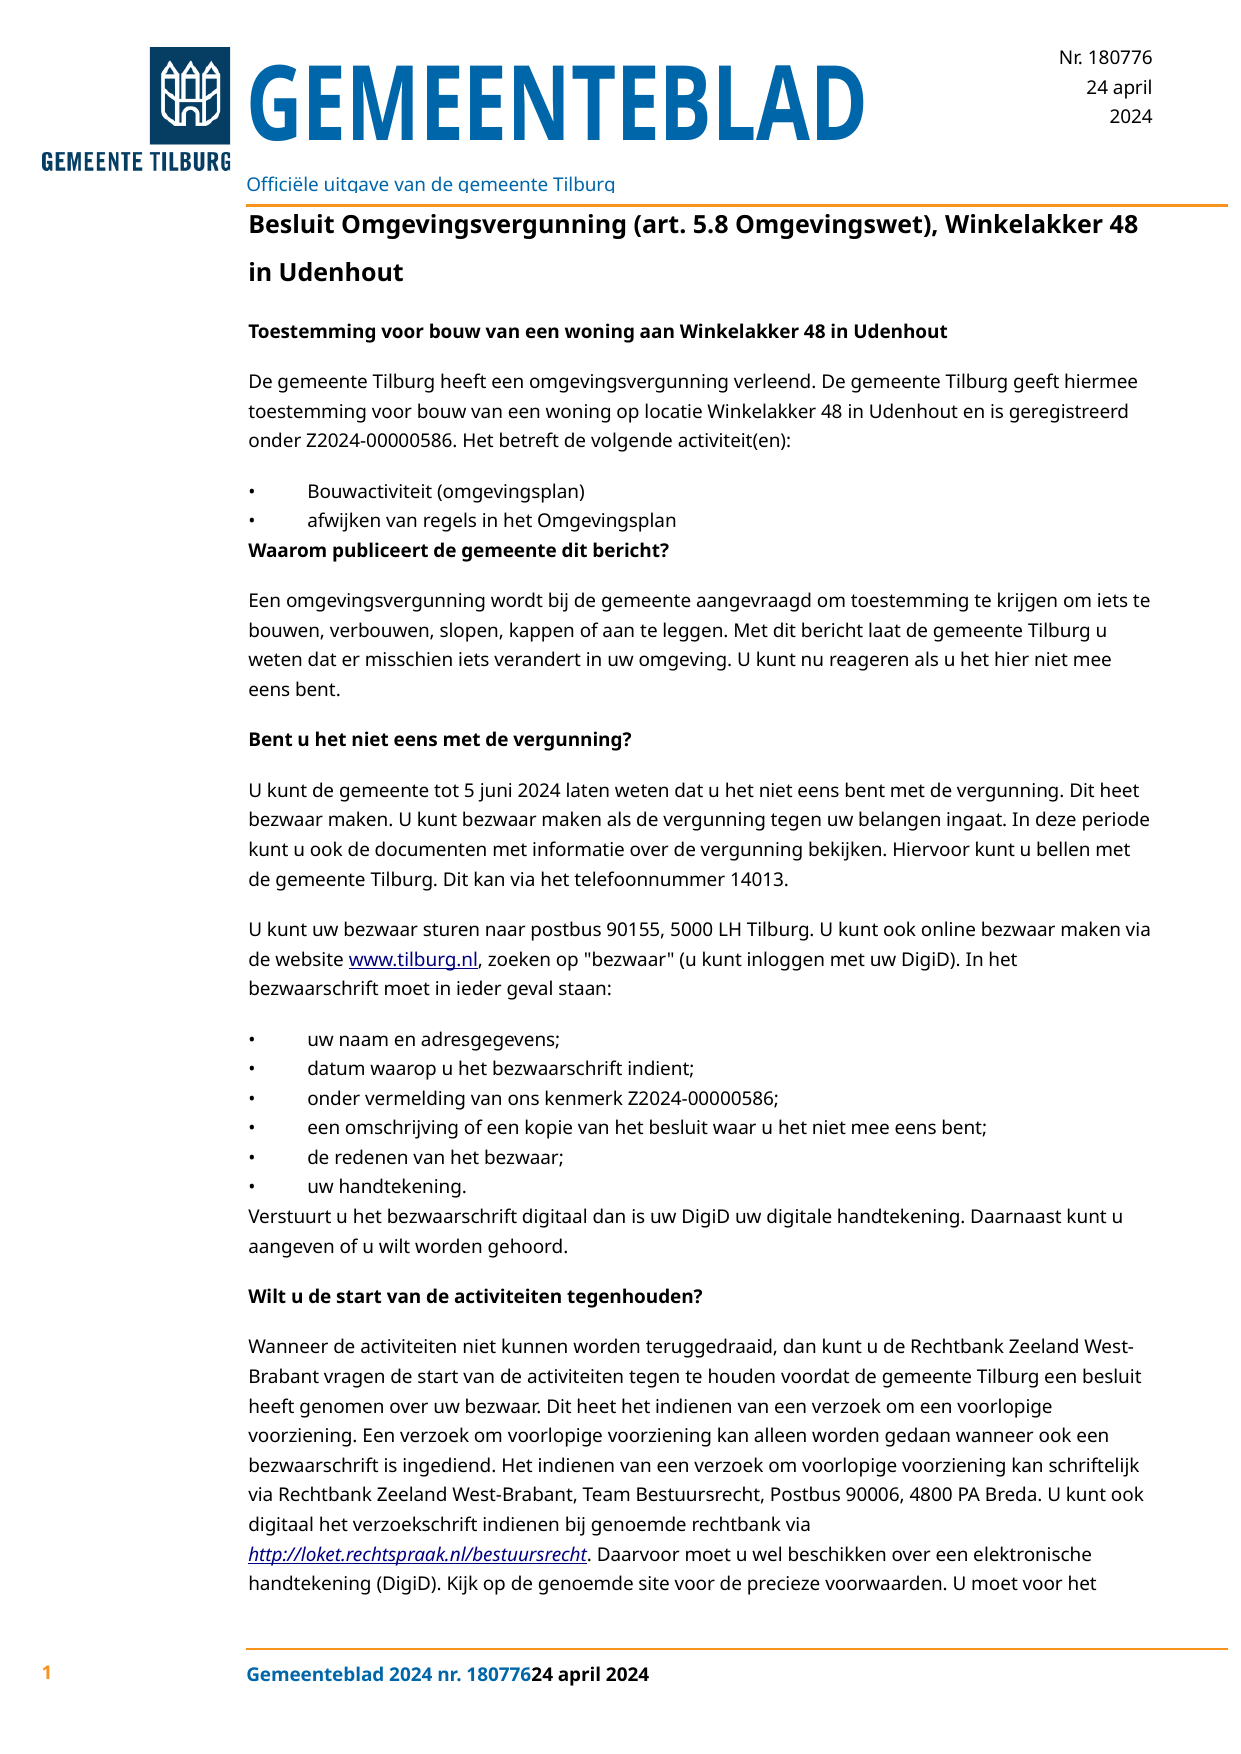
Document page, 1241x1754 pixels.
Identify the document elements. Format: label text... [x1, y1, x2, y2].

list afwijken van regels in het Omgevingsplan [248, 507, 1152, 533]
text U kunt de gemeente tot 5 juni 2024 laten weten dat u het niet eens bent met de vergunning. Dit heet bezwaar maken. U kunt bezwaar maken als de vergunning tegen uw belangen ingaat. In deze periode kunt u ook de documenten met informatie over de vergunning bekijken. Hiervoor kunt u bellen met de gemeente Tilburg. Dit kan via het telefoonnummer 14013. [248, 777, 1152, 892]
list uw naam en adresgegevens; [248, 1026, 1152, 1052]
text Wilt u de start van de activiteiten tegenhouden? [248, 1283, 1152, 1309]
list een omschrijving of een kopie van het besluit waar u het niet mee eens bent; [248, 1114, 1152, 1140]
list de redenen van het bezwaar; [248, 1144, 1152, 1170]
text Waarom publiceert de gemeente dit bericht? [248, 537, 1152, 563]
text Een omgevingsvergunning wordt bij de gemeente aangevraagd om toestemming te krijgen om iets te bouwen, verbouwen, slopen, kappen of aan te leggen. Met dit bericht laat de gemeente Tilburg u weten dat er misschien iets verandert in uw omgeving. U kunt nu reageren als u het hier niet mee eens bent. [248, 587, 1152, 702]
list datum waarop u het bezwaarschrift indient; [248, 1055, 1152, 1081]
list uw handtekening. [248, 1174, 1152, 1199]
list onder vermelding van ons kenmerk Z2024-00000586; [248, 1085, 1152, 1111]
text U kunt uw bezwaar sturen naar postbus 90155, 5000 LH Tilburg. U kunt ook online bezwaar maken via de website www.tilburg.nl, zoeken op "bezwaar" (u kunt inloggen met uw DigiD). In het bezwaarschrift moet in ieder geval staan: [248, 916, 1152, 1001]
text Bent u het niet eens met de vergunning? [248, 727, 1152, 752]
text Toestemming voor bouw van een woning aan Winkelakker 48 in Udenhout [248, 318, 1152, 344]
text Wanneer de activiteiten niet kunnen worden teruggedraaid, dan kunt u de Rechtbank Zeeland West-Brabant vragen de start van de activiteiten tegen te houden voordat de gemeente Tilburg een besluit heeft genomen over uw bezwaar. Dit heet het indienen van een verzoek om een voorlopige voorziening. Een verzoek om voorlopige voorziening kan alleen worden gedaan wanneer ook een bezwaarschrift is ingediend. Het indienen van een verzoek om voorlopige voorziening kan schriftelijk via Rechtbank Zeeland West-Brabant, Team Bestuursrecht, Postbus 90006, 4800 PA Breda. U kunt ook digitaal het verzoekschrift indienen bij genoemde rechtbank via http://loket.rechtspraak.nl/bestuursrecht. Daarvoor moet u wel beschikken over een elektronische handtekening (DigiD). Kijk op de genoemde site voor de precieze voorwaarden. U moet voor het [248, 1334, 1152, 1596]
list Bouwactiviteit (omgevingsplan) [248, 478, 1152, 504]
text De gemeente Tilburg heeft een omgevingsvergunning verleend. De gemeente Tilburg geeft hiermee toestemming voor bouw van een woning op locatie Winkelakker 48 in Udenhout en is geregistreerd onder Z2024-00000586. Het betreft de volgende activiteit(en): [248, 368, 1152, 453]
text Verstuurt u het bezwaarschrift digitaal dan is uw DigiD uw digitale handtekening. Daarnaast kunt u aangeven of u wilt worden gehoord. [248, 1203, 1152, 1259]
picture [41, 47, 231, 172]
text Besluit Omgevingsvergunning (art. 5.8 Omgevingswet), Winkelakker 48 in Udenhout [248, 207, 1152, 288]
